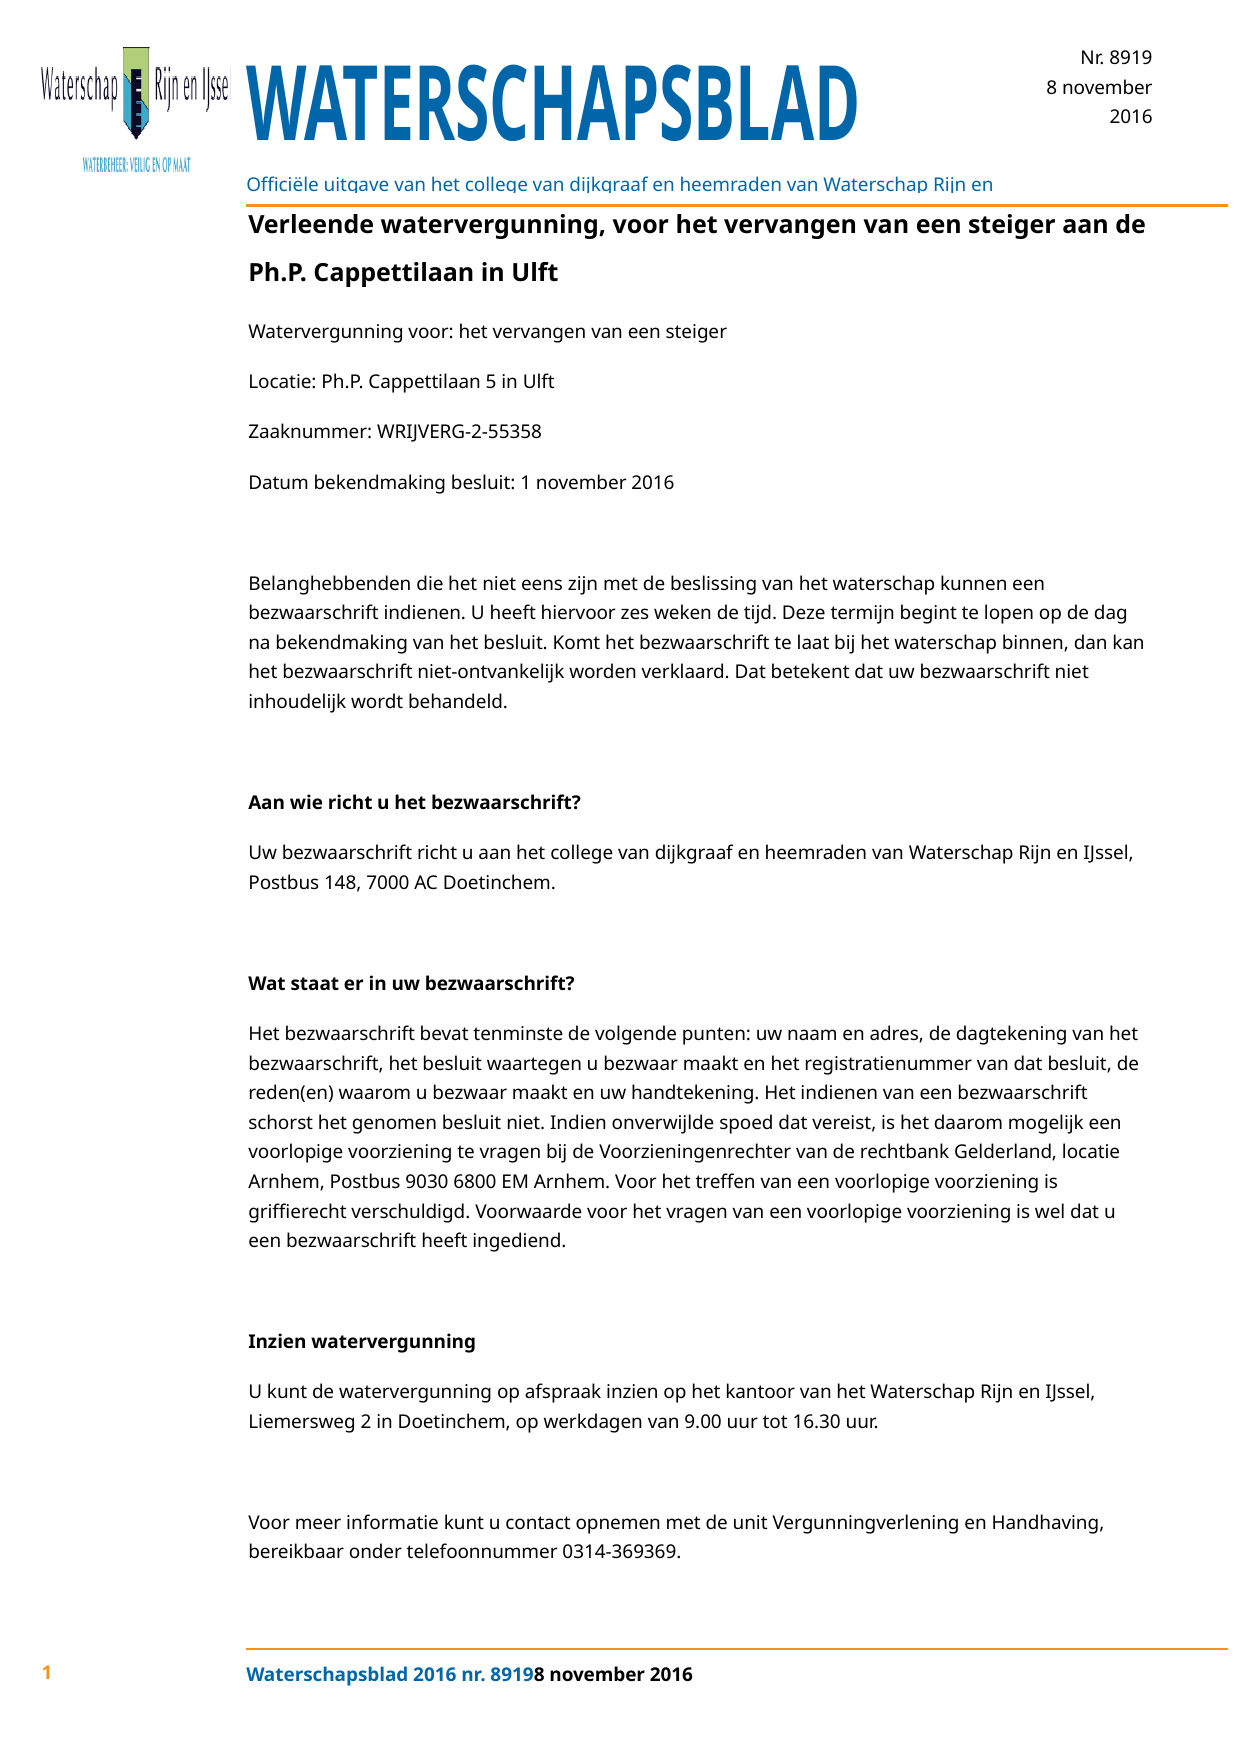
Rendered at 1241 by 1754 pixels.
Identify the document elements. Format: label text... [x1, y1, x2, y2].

text Watervergunning voor: het vervangen van een steiger [248, 318, 1152, 344]
text Aan wie richt u het bezwaarschrift? [248, 789, 1152, 815]
text Datum bekendmaking besluit: 1 november 2016 [248, 469, 1152, 495]
text Verleende watervergunning, voor het vervangen van een steiger aan de Ph.P. Cappettilaan in Ulft [248, 207, 1152, 288]
text Belanghebbenden die het niet eens zijn met de beslissing van het waterschap kunnen een bezwaarschrift indienen. U heeft hiervoor zes weken de tijd. Deze termijn begint te lopen op de dag na bekendmaking van het besluit. Komt het bezwaarschrift te laat bij het waterschap binnen, dan kan het bezwaarschrift niet-ontvankelijk worden verklaard. Dat betekent dat uw bezwaarschrift niet inhoudelijk wordt behandeld. [248, 570, 1152, 714]
text Wat staat er in uw bezwaarschrift? [248, 970, 1152, 996]
text U kunt de watervergunning op afspraak inzien op het kantoor van het Waterschap Rijn en IJssel, Liemersweg 2 in Doetinchem, op werkdagen van 9.00 uur tot 16.30 uur. [248, 1379, 1152, 1434]
text Locatie: Ph.P. Cappettilaan 5 in Ulft [248, 368, 1152, 394]
picture [41, 47, 231, 172]
text Voor meer informatie kunt u contact opnemen met de unit Vergunningverlening en Handhaving, bereikbaar onder telefoonnummer 0314-369369. [248, 1509, 1152, 1564]
text Uw bezwaarschrift richt u aan het college van dijkgraaf en heemraden van Waterschap Rijn en IJssel, Postbus 148, 7000 AC Doetinchem. [248, 839, 1152, 895]
text Inzien watervergunning [248, 1328, 1152, 1354]
text Het bezwaarschrift bevat tenminste de volgende punten: uw naam en adres, de dagtekening van het bezwaarschrift, het besluit waartegen u bezwaar maakt en het registratienummer van dat besluit, de reden(en) waarom u bezwaar maakt en uw handtekening. Het indienen van een bezwaarschrift schorst het genomen besluit niet. Indien onverwijlde spoed dat vereist, is het daarom mogelijk een voorlopige voorziening te vragen bij de Voorzieningenrechter van de rechtbank Gelderland, locatie Arnhem, Postbus 9030 6800 EM Arnhem. Voor het treffen van een voorlopige voorziening is griffierecht verschuldigd. Voorwaarde voor het vragen van een voorlopige voorziening is wel dat u een bezwaarschrift heeft ingediend. [248, 1020, 1152, 1253]
text Zaaknummer: WRIJVERG-2-55358 [248, 419, 1152, 444]
